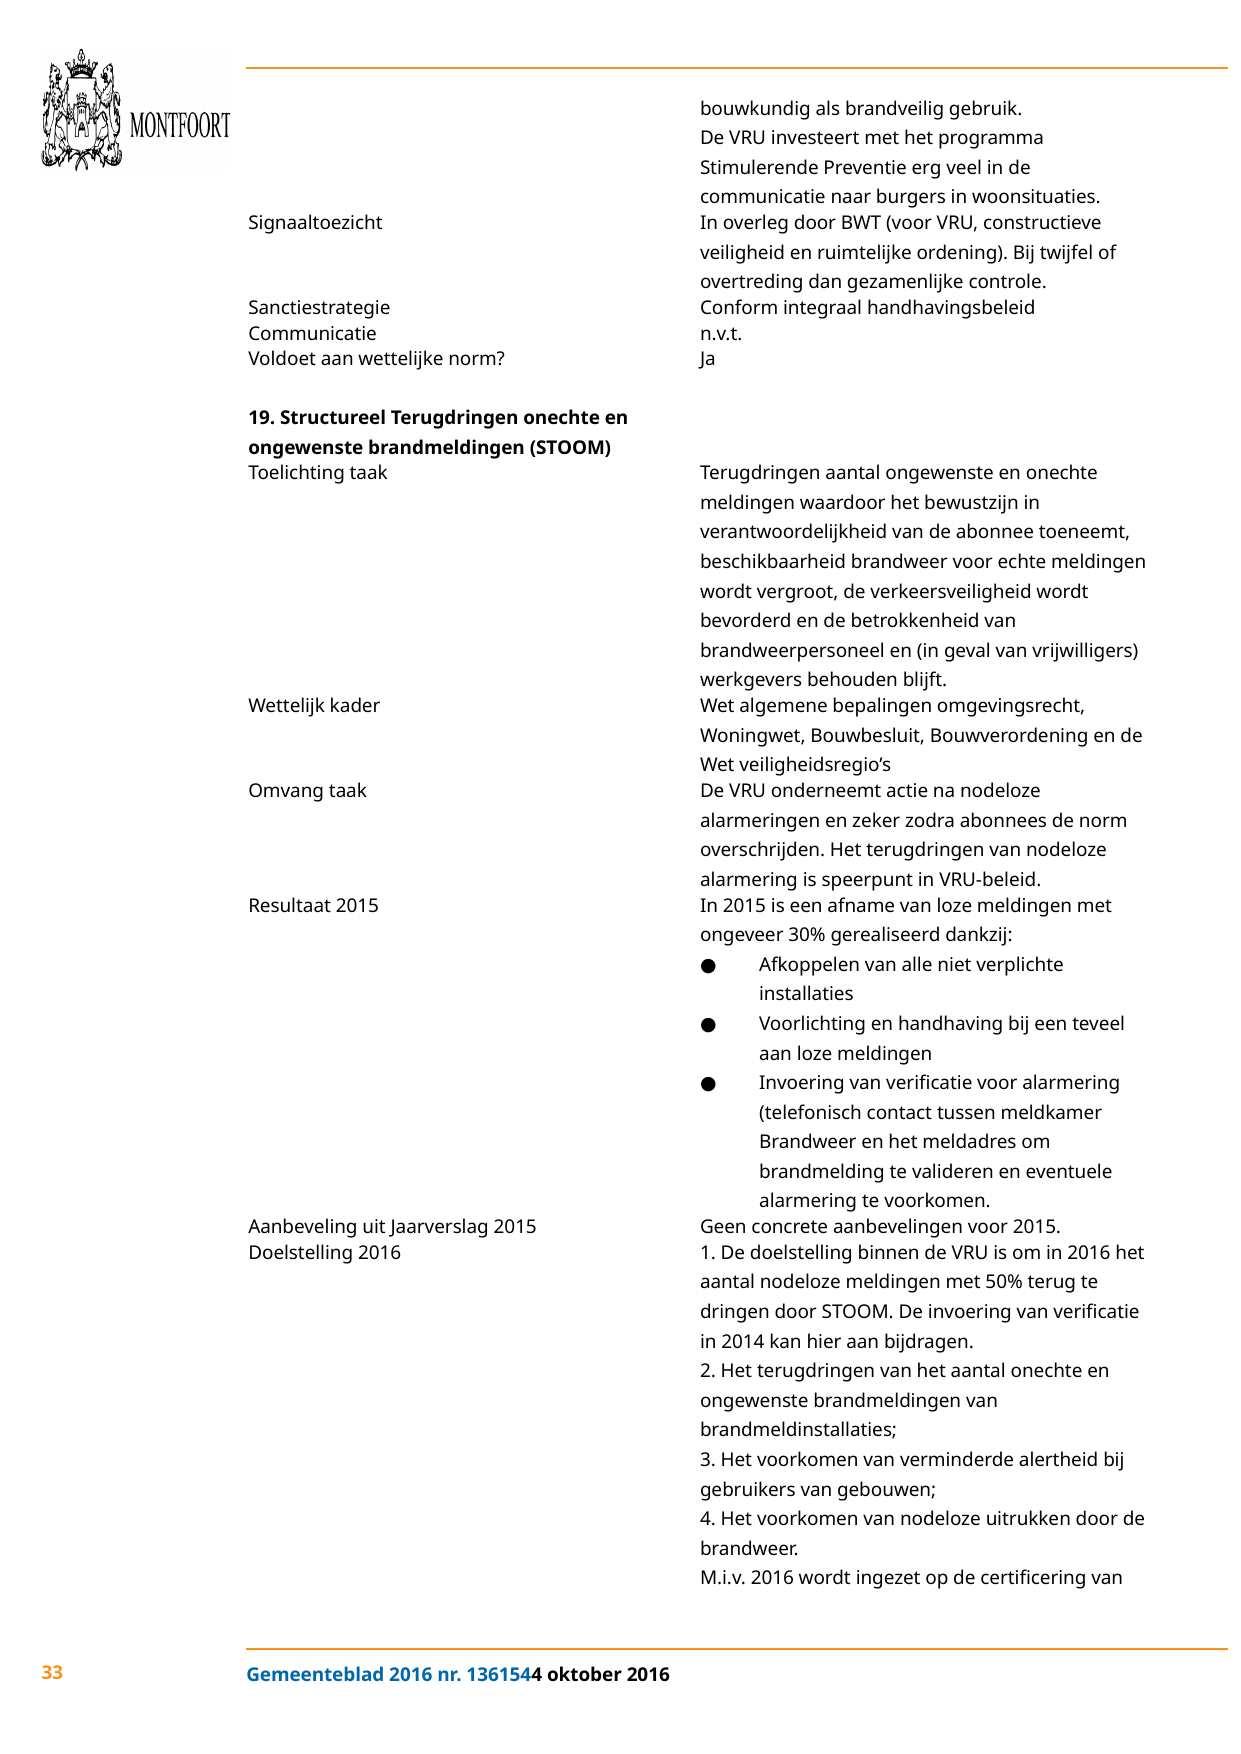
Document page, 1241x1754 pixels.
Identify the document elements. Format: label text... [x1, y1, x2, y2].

picture [41, 47, 231, 172]
table_cell Toelichting taak [248, 460, 700, 692]
table_cell Sanctiestrategie [248, 294, 700, 320]
table_cell Ja [700, 346, 1152, 371]
table_cell Terugdringen aantal ongewenste en onechte meldingen waardoor het bewustzijn in verantwoordelijkheid van de abonnee toeneemt, beschikbaarheid brandweer voor echte meldingen wordt vergroot, de verkeersveiligheid wordt bevorderd en de betrokkenheid van brandweerpersoneel en (in geval van vrijwilligers) werkgevers behouden blijft. [700, 460, 1152, 692]
table_cell Wettelijk kader [248, 693, 700, 777]
table_cell In overleg door BWT (voor VRU, constructieve veiligheid en ruimtelijke ordening). Bij twijfel of overtreding dan gezamenlijke controle. [700, 209, 1152, 294]
table_cell [248, 95, 700, 209]
table_cell Omvang taak [248, 777, 700, 892]
table_cell Aanbeveling uit Jaarverslag 2015 [248, 1213, 700, 1239]
table_cell Conform integraal handhavingsbeleid [700, 294, 1152, 320]
table_header 19. Structureel Terugdringen onechte en ongewenste brandmeldingen (STOOM) [248, 404, 700, 459]
table_cell 1. De doelstelling binnen de VRU is om in 2016 het aantal nodeloze meldingen met 50% terug te dringen door STOOM. De invoering van verificatie in 2014 kan hier aan bijdragen. 2. Het terugdringen van het aantal onechte en ongewenste brandmeldingen van brandmeldinstallaties; 3. Het voorkomen van verminderde alertheid bij gebruikers van gebouwen; 4. Het voorkomen van nodeloze uitrukken door de brandweer. M.i.v. 2016 wordt ingezet op de certificering van [700, 1239, 1152, 1590]
table_cell De VRU onderneemt actie na nodeloze alarmeringen en zeker zodra abonnees de norm overschrijden. Het terugdringen van nodeloze alarmering is speerpunt in VRU-beleid. [700, 777, 1152, 892]
table_cell Wet algemene bepalingen omgevingsrecht, Woningwet, Bouwbesluit, Bouwverordening en de Wet veiligheidsregio’s [700, 693, 1152, 777]
table_cell Signaaltoezicht [248, 209, 700, 294]
table_cell Doelstelling 2016 [248, 1239, 700, 1590]
table_cell Communicatie [248, 320, 700, 346]
table_cell Voldoet aan wettelijke norm? [248, 346, 700, 371]
table_cell In 2015 is een afname van loze meldingen met ongeveer 30% gerealiseerd dankzij: Afkoppelen van alle niet verplichte installaties Voorlichting en handhaving bij een teveel aan loze meldingen Invoering van verificatie voor alarmering (telefonisch contact tussen meldkamer Brandweer en het meldadres om brandmelding te valideren en eventuele alarmering te voorkomen. [700, 892, 1152, 1213]
table_cell n.v.t. [700, 320, 1152, 346]
table_cell Resultaat 2015 [248, 892, 700, 1213]
table_cell bouwkundig als brandveilig gebruik. De VRU investeert met het programma Stimulerende Preventie erg veel in de communicatie naar burgers in woonsituaties. [700, 95, 1152, 209]
table_cell Geen concrete aanbevelingen voor 2015. [700, 1213, 1152, 1239]
